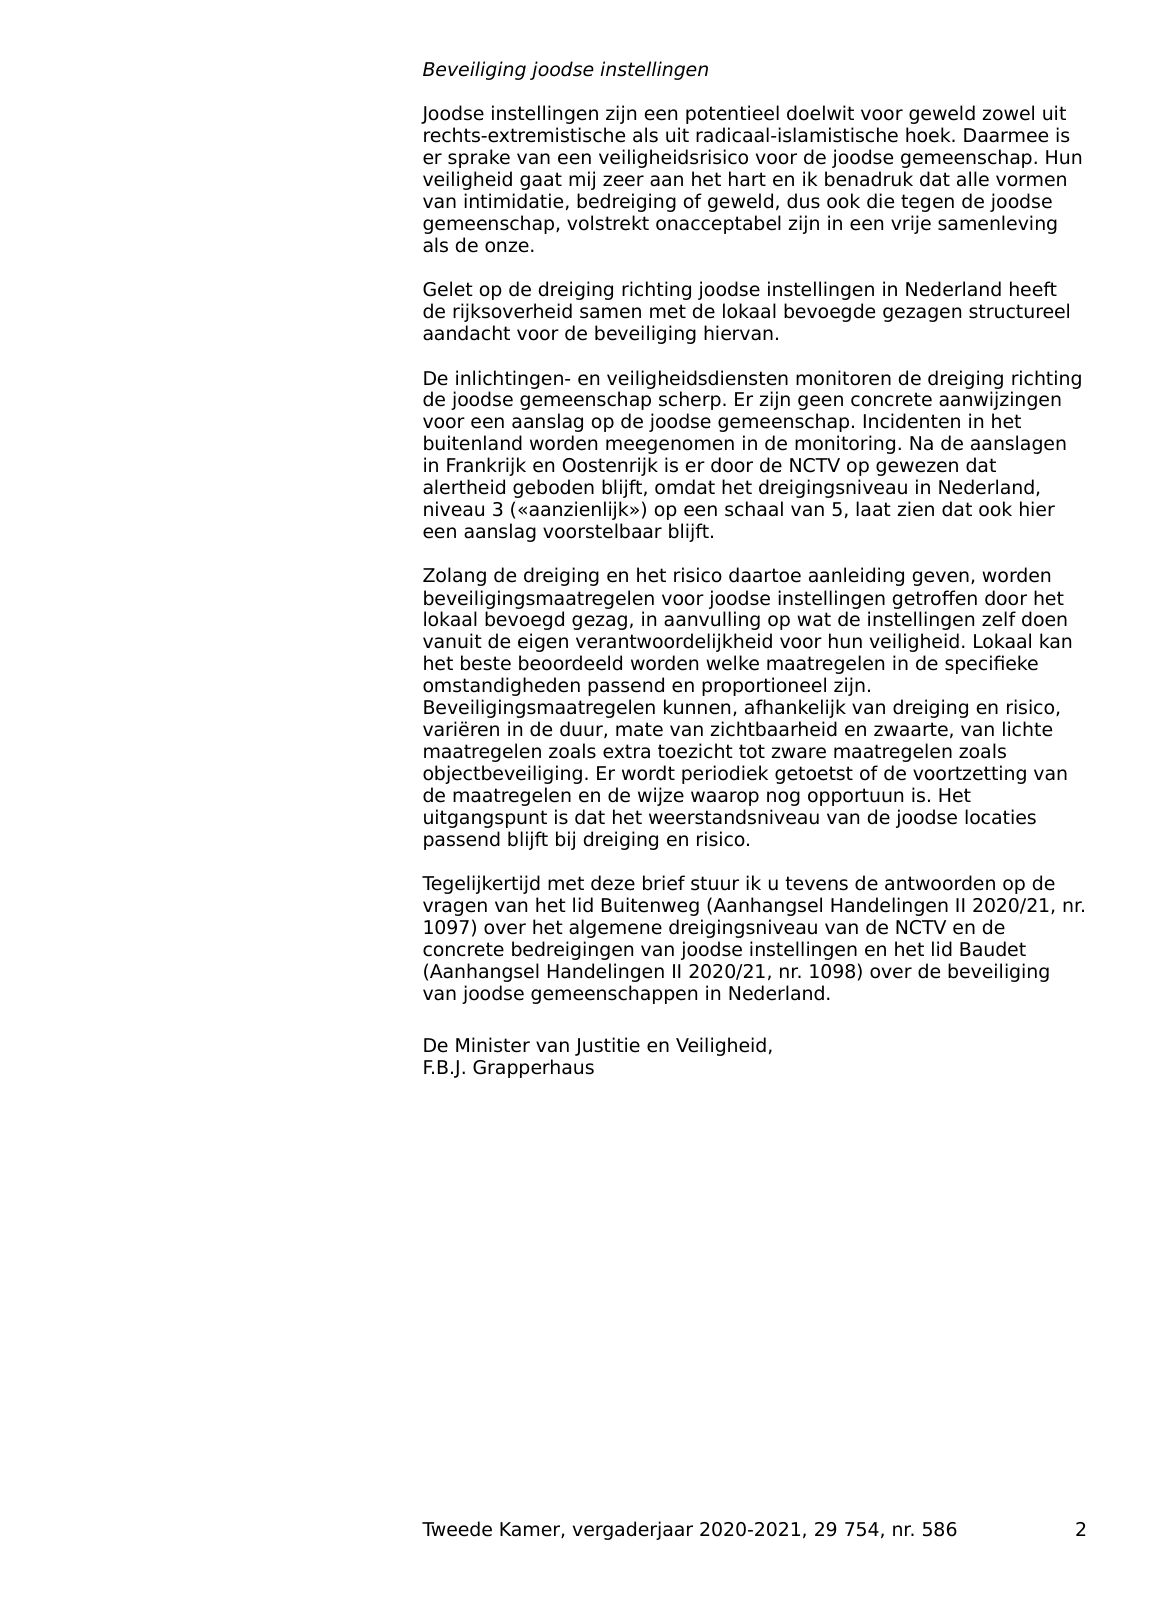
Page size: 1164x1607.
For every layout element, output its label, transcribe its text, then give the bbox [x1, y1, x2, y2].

text Gelet op de dreiging richting joodse instellingen in Nederland heeft de rijksoverheid samen met de lokaal bevoegde gezagen structureel aandacht voor de beveiliging hiervan. [422, 279, 1087, 345]
text Zolang de dreiging en het risico daartoe aanleiding geven, worden beveiligingsmaatregelen voor joodse instellingen getroffen door het lokaal bevoegd gezag, in aanvulling op wat de instellingen zelf doen vanuit de eigen verantwoordelijkheid voor hun veiligheid. Lokaal kan het beste beoordeeld worden welke maatregelen in de specifieke omstandigheden passend en proportioneel zijn. Beveiligingsmaatregelen kunnen, afhankelijk van dreiging en risico, variëren in de duur, mate van zichtbaarheid en zwaarte, van lichte maatregelen zoals extra toezicht tot zware maatregelen zoals objectbeveiliging. Er wordt periodiek getoetst of de voortzetting van de maatregelen en de wijze waarop nog opportuun is. Het uitgangspunt is dat het weerstandsniveau van de joodse locaties passend blijft bij dreiging en risico. [422, 565, 1087, 851]
text Joodse instellingen zijn een potentieel doelwit voor geweld zowel uit rechts-extremistische als uit radicaal-islamistische hoek. Daarmee is er sprake van een veiligheidsrisico voor de joodse gemeenschap. Hun veiligheid gaat mij zeer aan het hart en ik benadruk dat alle vormen van intimidatie, bedreiging of geweld, dus ook die tegen de joodse gemeenschap, volstrekt onacceptabel zijn in een vrije samenleving als de onze. [422, 103, 1087, 257]
text De inlichtingen- en veiligheidsdiensten monitoren de dreiging richting de joodse gemeenschap scherp. Er zijn geen concrete aanwijzingen voor een aanslag op de joodse gemeenschap. Incidenten in het buitenland worden meegenomen in de monitoring. Na de aanslagen in Frankrijk en Oostenrijk is er door de NCTV op gewezen dat alertheid geboden blijft, omdat het dreigingsniveau in Nederland, niveau 3 («aanzienlijk») op een schaal van 5, laat zien dat ook hier een aanslag voorstelbaar blijft. [422, 367, 1087, 543]
text Tegelijkertijd met deze brief stuur ik u tevens de antwoorden op de vragen van het lid Buitenweg (Aanhangsel Handelingen II 2020/21, nr. 1097) over het algemene dreigingsniveau van de NCTV en de concrete bedreigingen van joodse instellingen en het lid Baudet (Aanhangsel Handelingen II 2020/21, nr. 1098) over de beveiliging van joodse gemeenschappen in Nederland. [422, 873, 1087, 1005]
text De Minister van Justitie en Veiligheid, F.B.J. Grapperhaus [422, 1035, 1087, 1079]
subtitle Beveiliging joodse instellingen [422, 59, 1087, 81]
